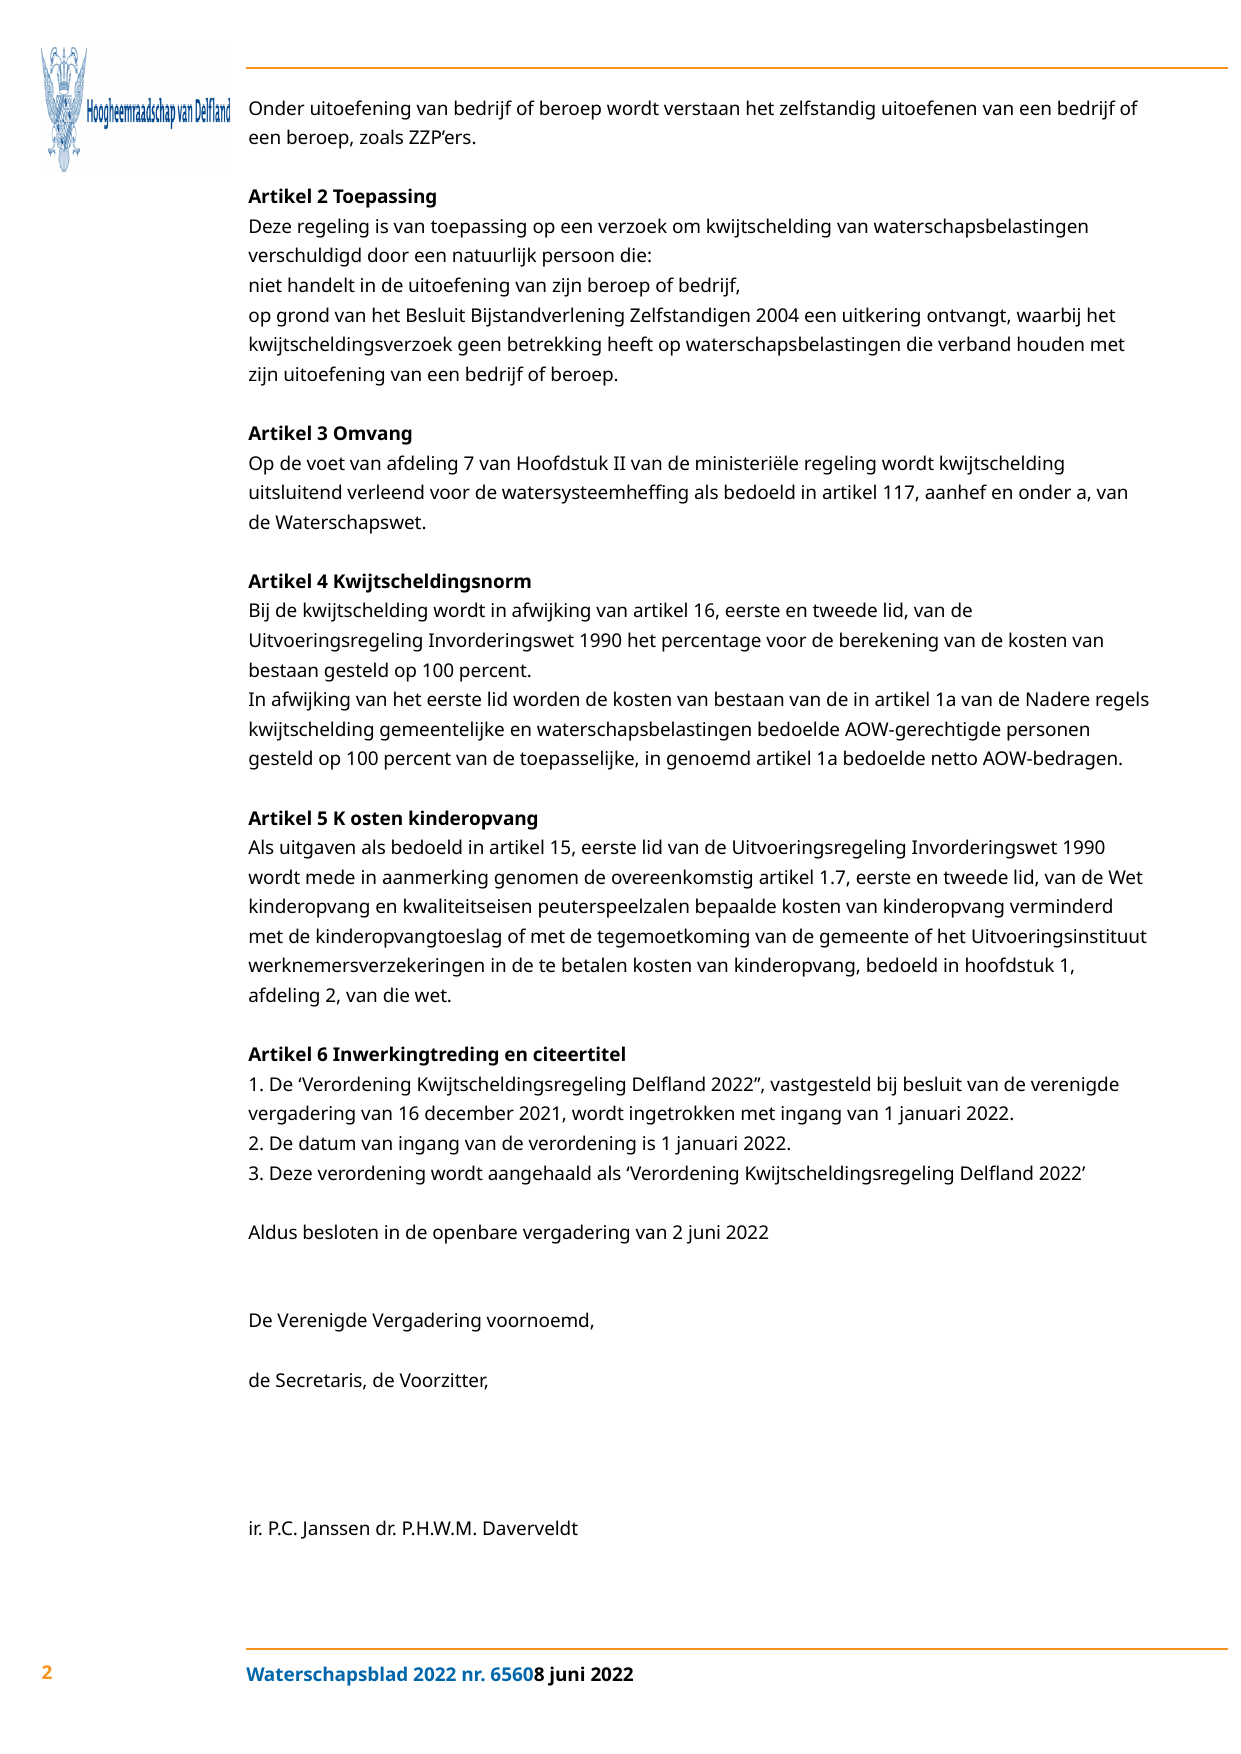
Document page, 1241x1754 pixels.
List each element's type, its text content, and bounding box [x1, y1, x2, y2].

text Bij de kwijtschelding wordt in afwijking van artikel 16, eerste en tweede lid, van de Uitvoeringsregeling Invorderingswet 1990 het percentage voor de berekening van de kosten van bestaan gesteld op 100 percent. [248, 598, 1152, 683]
text 2. De datum van ingang van de verordening is 1 januari 2022. [248, 1130, 1152, 1156]
text Artikel 2 Toepassing [248, 183, 1152, 209]
text de Secretaris, de Voorzitter, [248, 1367, 1152, 1393]
text Artikel 4 Kwijtscheldingsnorm [248, 568, 1152, 594]
text ir. P.C. Janssen dr. P.H.W.M. Daverveldt [248, 1515, 1152, 1541]
text Deze regeling is van toepassing op een verzoek om kwijtschelding van waterschapsbelastingen verschuldigd door een natuurlijk persoon die: [248, 213, 1152, 268]
text In afwijking van het eerste lid worden de kosten van bestaan van de in artikel 1a van de Nadere regels kwijtschelding gemeentelijke en waterschapsbelastingen bedoelde AOW-gerechtigde personen gesteld op 100 percent van de toepasselijke, in genoemd artikel 1a bedoelde netto AOW-bedragen. [248, 686, 1152, 771]
text 1. De ‘Verordening Kwijtscheldingsregeling Delfland 2022’’, vastgesteld bij besluit van de verenigde vergadering van 16 december 2021, wordt ingetrokken met ingang van 1 januari 2022. [248, 1071, 1152, 1126]
text Op de voet van afdeling 7 van Hoofdstuk II van de ministeriële regeling wordt kwijtschelding uitsluitend verleend voor de watersysteemheffing als bedoeld in artikel 117, aanhef en onder a, van de Waterschapswet. [248, 450, 1152, 535]
text op grond van het Besluit Bijstandverlening Zelfstandigen 2004 een uitkering ontvangt, waarbij het kwijtscheldingsverzoek geen betrekking heeft op waterschapsbelastingen die verband houden met zijn uitoefening van een bedrijf of beroep. [248, 302, 1152, 387]
text Artikel 3 Omvang [248, 420, 1152, 446]
text Artikel 5 K osten kinderopvang [248, 805, 1152, 831]
text 3. Deze verordening wordt aangehaald als ‘Verordening Kwijtscheldingsregeling Delfland 2022’ [248, 1160, 1152, 1186]
text Als uitgaven als bedoeld in artikel 15, eerste lid van de Uitvoeringsregeling Invorderingswet 1990 wordt mede in aanmerking genomen de overeenkomstig artikel 1.7, eerste en tweede lid, van de Wet kinderopvang en kwaliteitseisen peuterspeelzalen bepaalde kosten van kinderopvang verminderd met de kinderopvangtoeslag of met de tegemoetkoming van de gemeente of het Uitvoeringsinstituut werknemersverzekeringen in de te betalen kosten van kinderopvang, bedoeld in hoofdstuk 1, afdeling 2, van die wet. [248, 834, 1152, 1008]
text De Verenigde Vergadering voornoemd, [248, 1308, 1152, 1333]
text Onder uitoefening van bedrijf of beroep wordt verstaan het zelfstandig uitoefenen van een bedrijf of een beroep, zoals ZZP’ers. [248, 95, 1152, 150]
text Artikel 6 Inwerkingtreding en citeertitel [248, 1041, 1152, 1067]
picture [41, 47, 231, 172]
text Aldus besloten in de openbare vergadering van 2 juni 2022 [248, 1219, 1152, 1245]
text niet handelt in de uitoefening van zijn beroep of bedrijf, [248, 272, 1152, 298]
